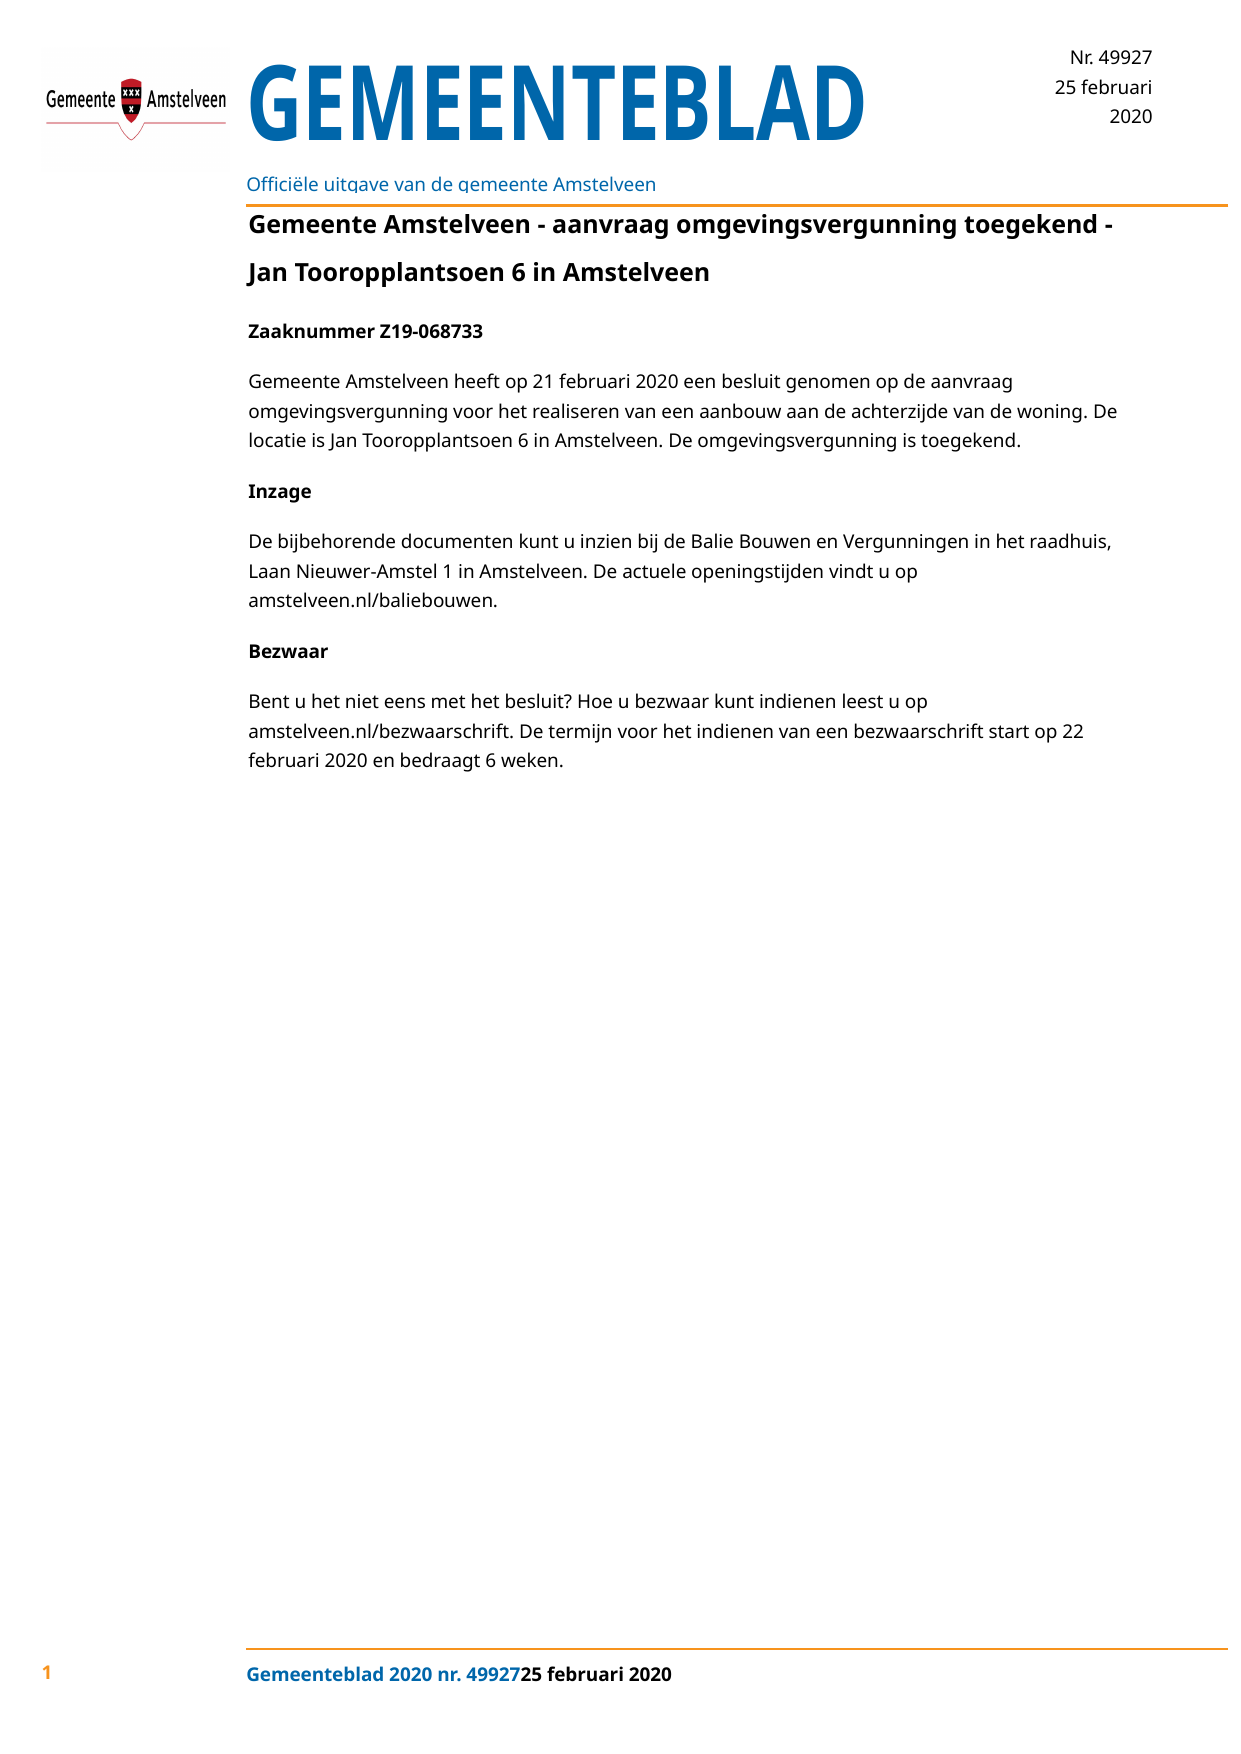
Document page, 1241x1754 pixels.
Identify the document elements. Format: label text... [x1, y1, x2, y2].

text Gemeente Amstelveen - aanvraag omgevingsvergunning toegekend - Jan Tooropplantsoen 6 in Amstelveen [248, 207, 1152, 288]
text Gemeente Amstelveen heeft op 21 februari 2020 een besluit genomen op de aanvraag omgevingsvergunning voor het realiseren van een aanbouw aan de achterzijde van de woning. De locatie is Jan Tooropplantsoen 6 in Amstelveen. De omgevingsvergunning is toegekend. [248, 368, 1152, 453]
text De bijbehorende documenten kunt u inzien bij de Balie Bouwen en Vergunningen in het raadhuis, Laan Nieuwer-Amstel 1 in Amstelveen. De actuele openingstijden vindt u op amstelveen.nl/baliebouwen. [248, 528, 1152, 613]
text Bent u het niet eens met het besluit? Hoe u bezwaar kunt indienen leest u op amstelveen.nl/bezwaarschrift. De termijn voor het indienen van een bezwaarschrift start op 22 februari 2020 en bedraagt 6 weken. [248, 688, 1152, 773]
text Zaaknummer Z19-068733 [248, 318, 1152, 344]
picture [41, 47, 231, 172]
text Inzage [248, 478, 1152, 504]
text Bezwaar [248, 638, 1152, 664]
